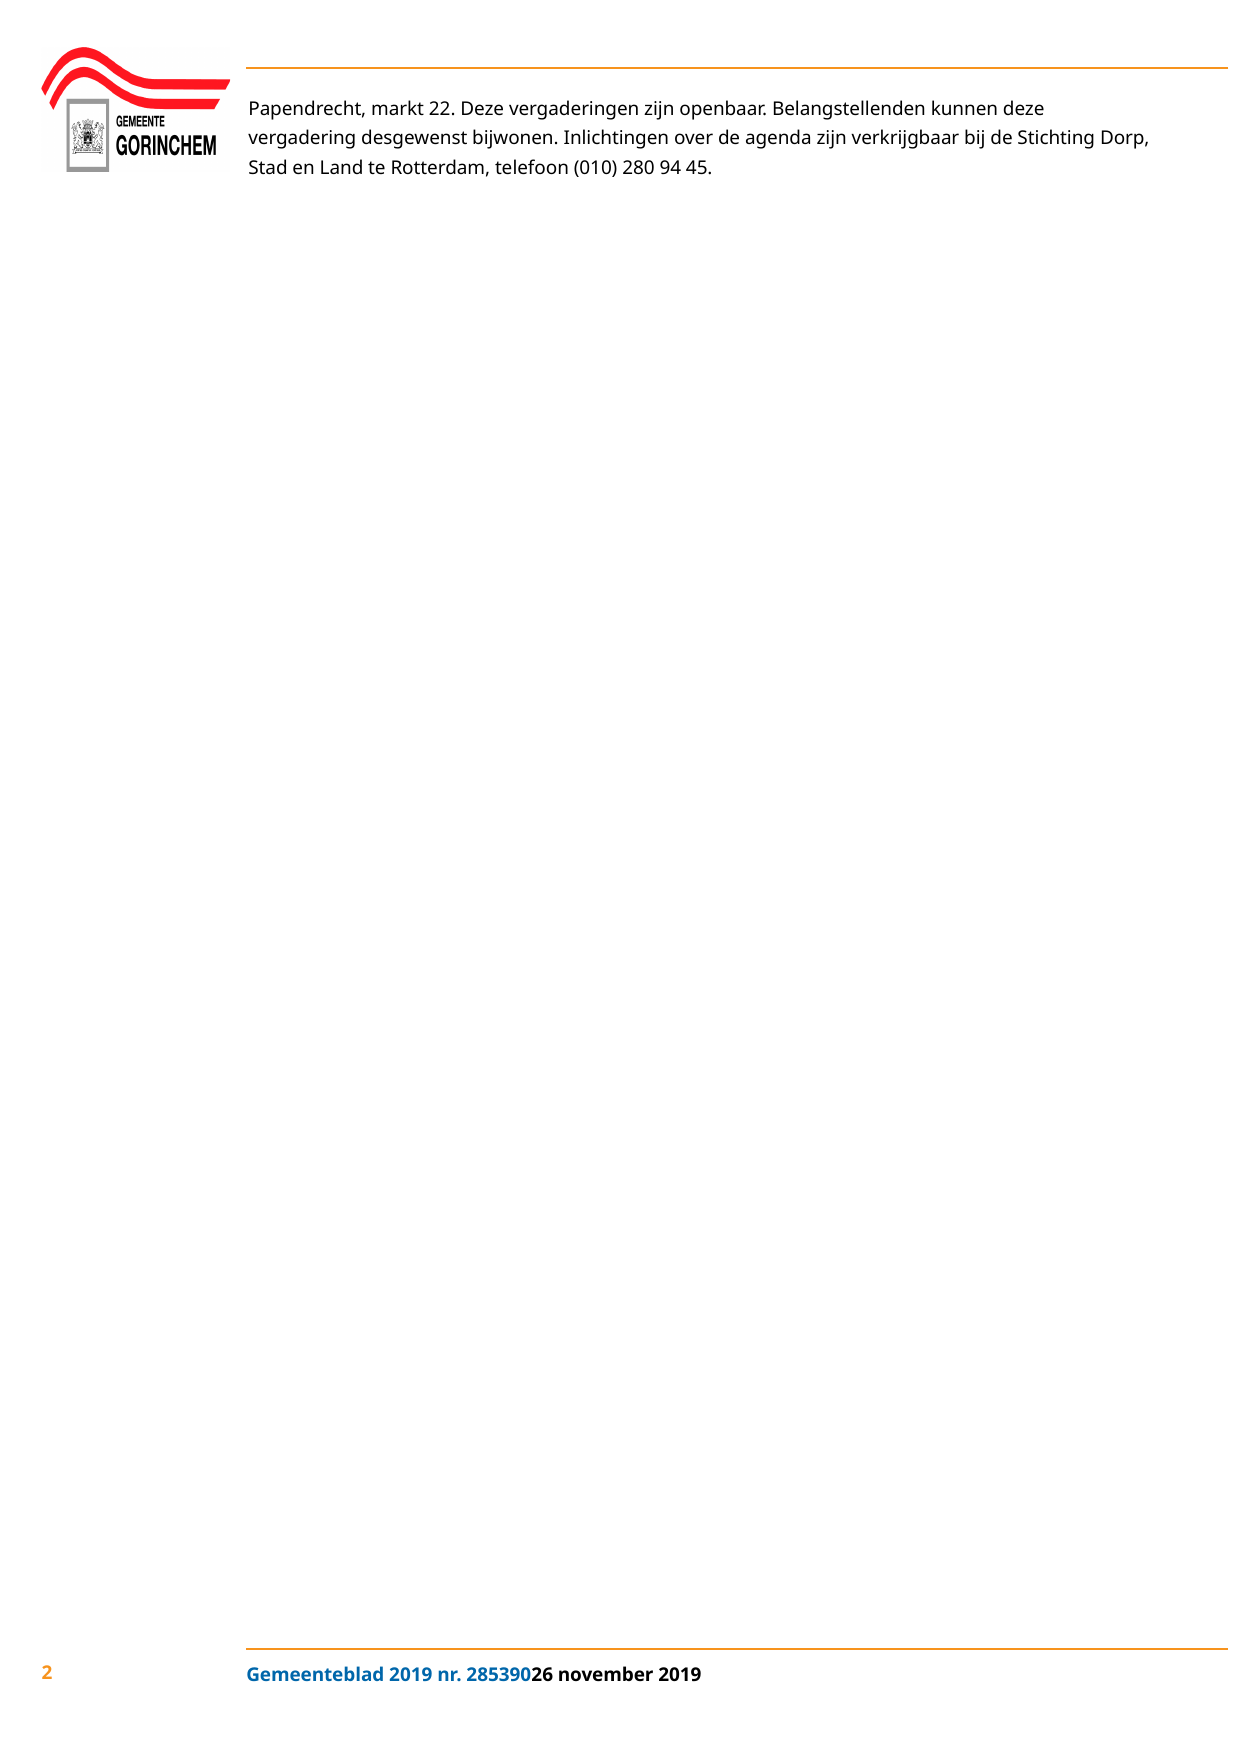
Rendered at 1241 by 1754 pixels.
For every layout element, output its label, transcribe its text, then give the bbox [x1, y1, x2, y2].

picture [41, 47, 231, 172]
text Papendrecht, markt 22. Deze vergaderingen zijn openbaar. Belangstellenden kunnen deze vergadering desgewenst bijwonen. Inlichtingen over de agenda zijn verkrijgbaar bij de Stichting Dorp, Stad en Land te Rotterdam, telefoon (010) 280 94 45. [248, 95, 1152, 180]
